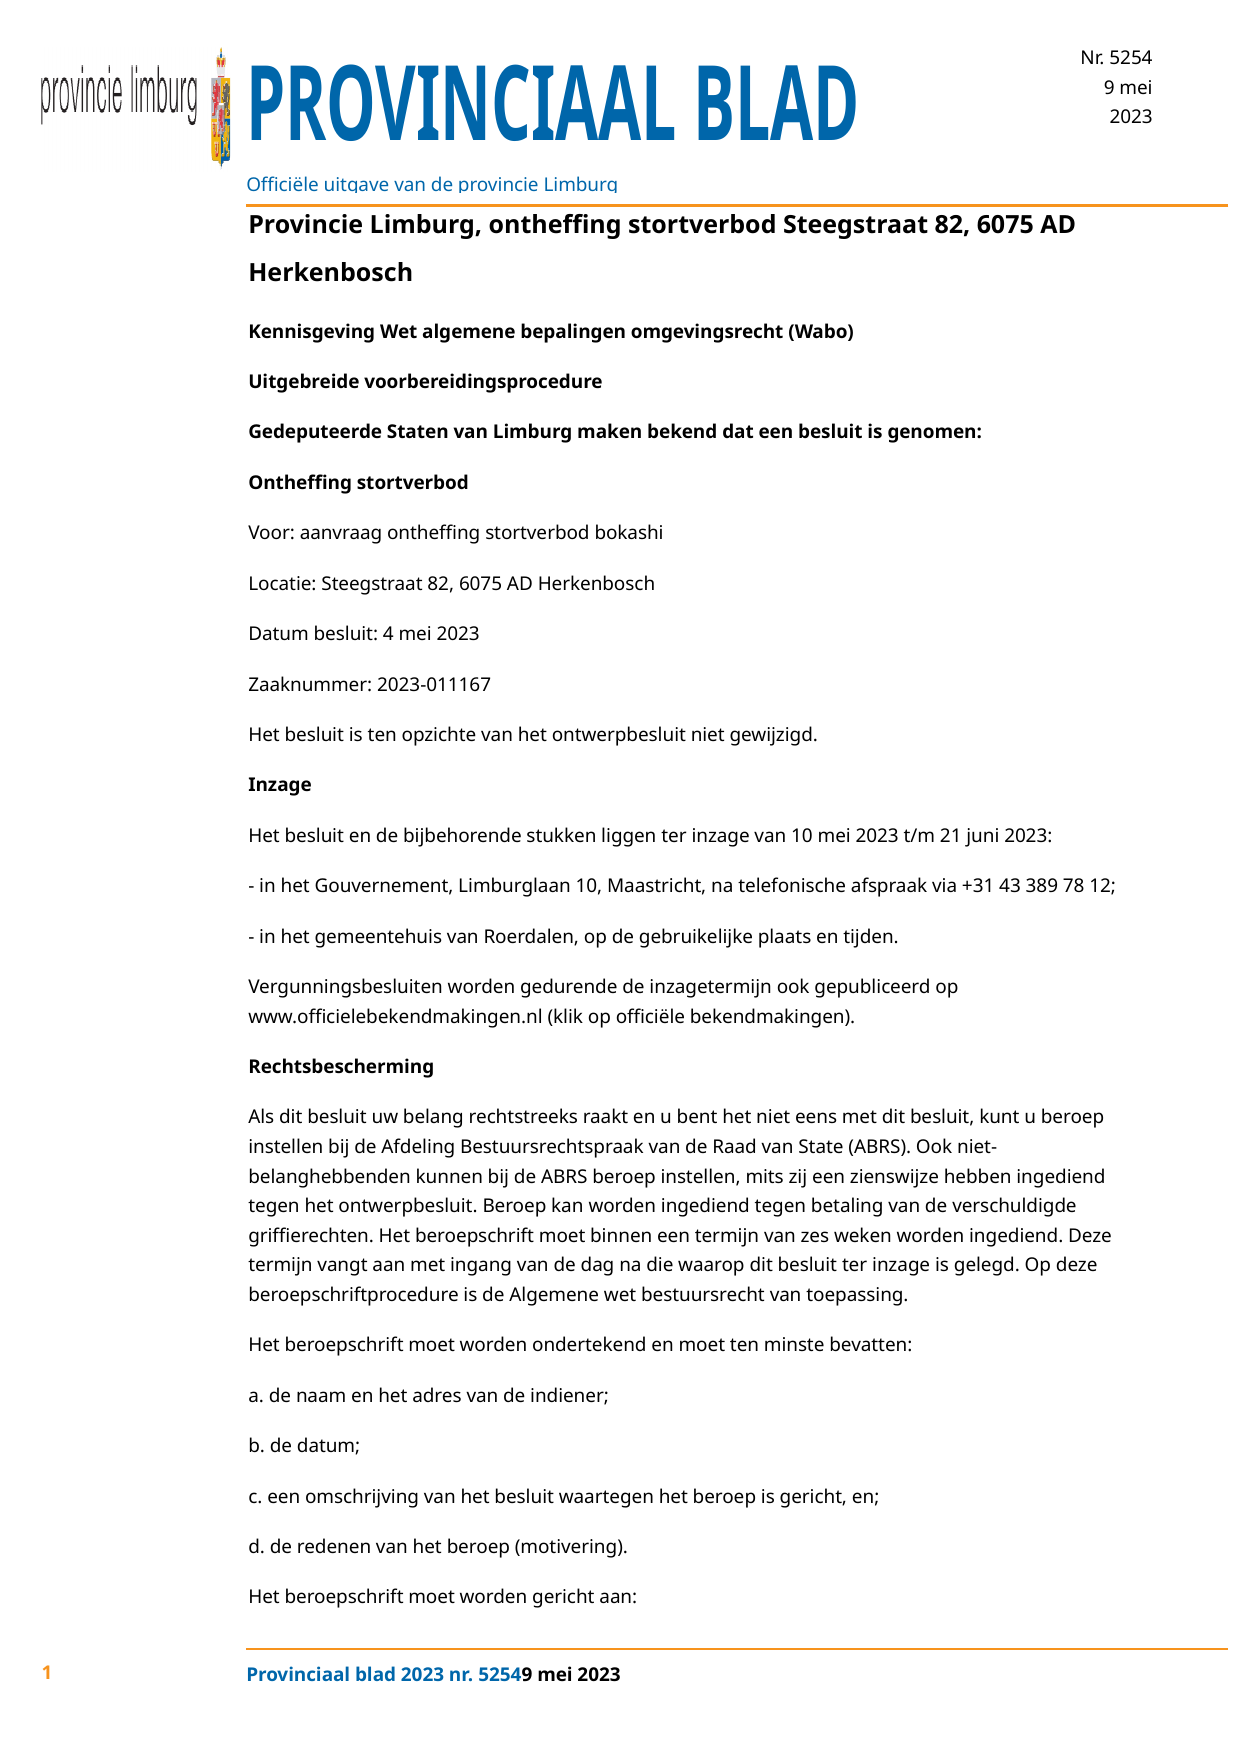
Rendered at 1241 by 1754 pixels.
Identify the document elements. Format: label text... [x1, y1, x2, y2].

text - in het gemeentehuis van Roerdalen, op de gebruikelijke plaats en tijden. [248, 923, 1152, 949]
text Vergunningsbesluiten worden gedurende de inzagetermijn ook gepubliceerd op www.officielebekendmakingen.nl (klik op officiële bekendmakingen). [248, 973, 1152, 1029]
text Het beroepschrift moet worden gericht aan: [248, 1584, 1152, 1609]
text Het besluit en de bijbehorende stukken liggen ter inzage van 10 mei 2023 t/m 21 juni 2023: [248, 822, 1152, 848]
text Voor: aanvraag ontheffing stortverbod bokashi [248, 519, 1152, 545]
text Ontheffing stortverbod [248, 469, 1152, 495]
text Uitgebreide voorbereidingsprocedure [248, 368, 1152, 394]
text c. een omschrijving van het besluit waartegen het beroep is gericht, en; [248, 1483, 1152, 1509]
text Rechtsbescherming [248, 1053, 1152, 1079]
text - in het Gouvernement, Limburglaan 10, Maastricht, na telefonische afspraak via +31 43 389 78 12; [248, 872, 1152, 898]
text Inzage [248, 772, 1152, 797]
text a. de naam en het adres van de indiener; [248, 1382, 1152, 1408]
text Locatie: Steegstraat 82, 6075 AD Herkenbosch [248, 570, 1152, 596]
picture [41, 47, 231, 172]
text Kennisgeving Wet algemene bepalingen omgevingsrecht (Wabo) [248, 318, 1152, 344]
text Zaaknummer: 2023-011167 [248, 671, 1152, 697]
text Provincie Limburg, ontheffing stortverbod Steegstraat 82, 6075 AD Herkenbosch [248, 207, 1152, 288]
text Het beroepschrift moet worden ondertekend en moet ten minste bevatten: [248, 1332, 1152, 1357]
text Als dit besluit uw belang rechtstreeks raakt en u bent het niet eens met dit besluit, kunt u beroep instellen bij de Afdeling Bestuursrechtspraak van de Raad van State (ABRS). Ook niet-belanghebbenden kunnen bij de ABRS beroep instellen, mits zij een zienswijze hebben ingediend tegen het ontwerpbesluit. Beroep kan worden ingediend tegen betaling van de verschuldigde griffierechten. Het beroepschrift moet binnen een termijn van zes weken worden ingediend. Deze termijn vangt aan met ingang van de dag na die waarop dit besluit ter inzage is gelegd. Op deze beroepschriftprocedure is de Algemene wet bestuursrecht van toepassing. [248, 1104, 1152, 1307]
text d. de redenen van het beroep (motivering). [248, 1533, 1152, 1559]
text Het besluit is ten opzichte van het ontwerpbesluit niet gewijzigd. [248, 721, 1152, 747]
text Gedeputeerde Staten van Limburg maken bekend dat een besluit is genomen: [248, 419, 1152, 444]
text b. de datum; [248, 1432, 1152, 1458]
text Datum besluit: 4 mei 2023 [248, 620, 1152, 646]
